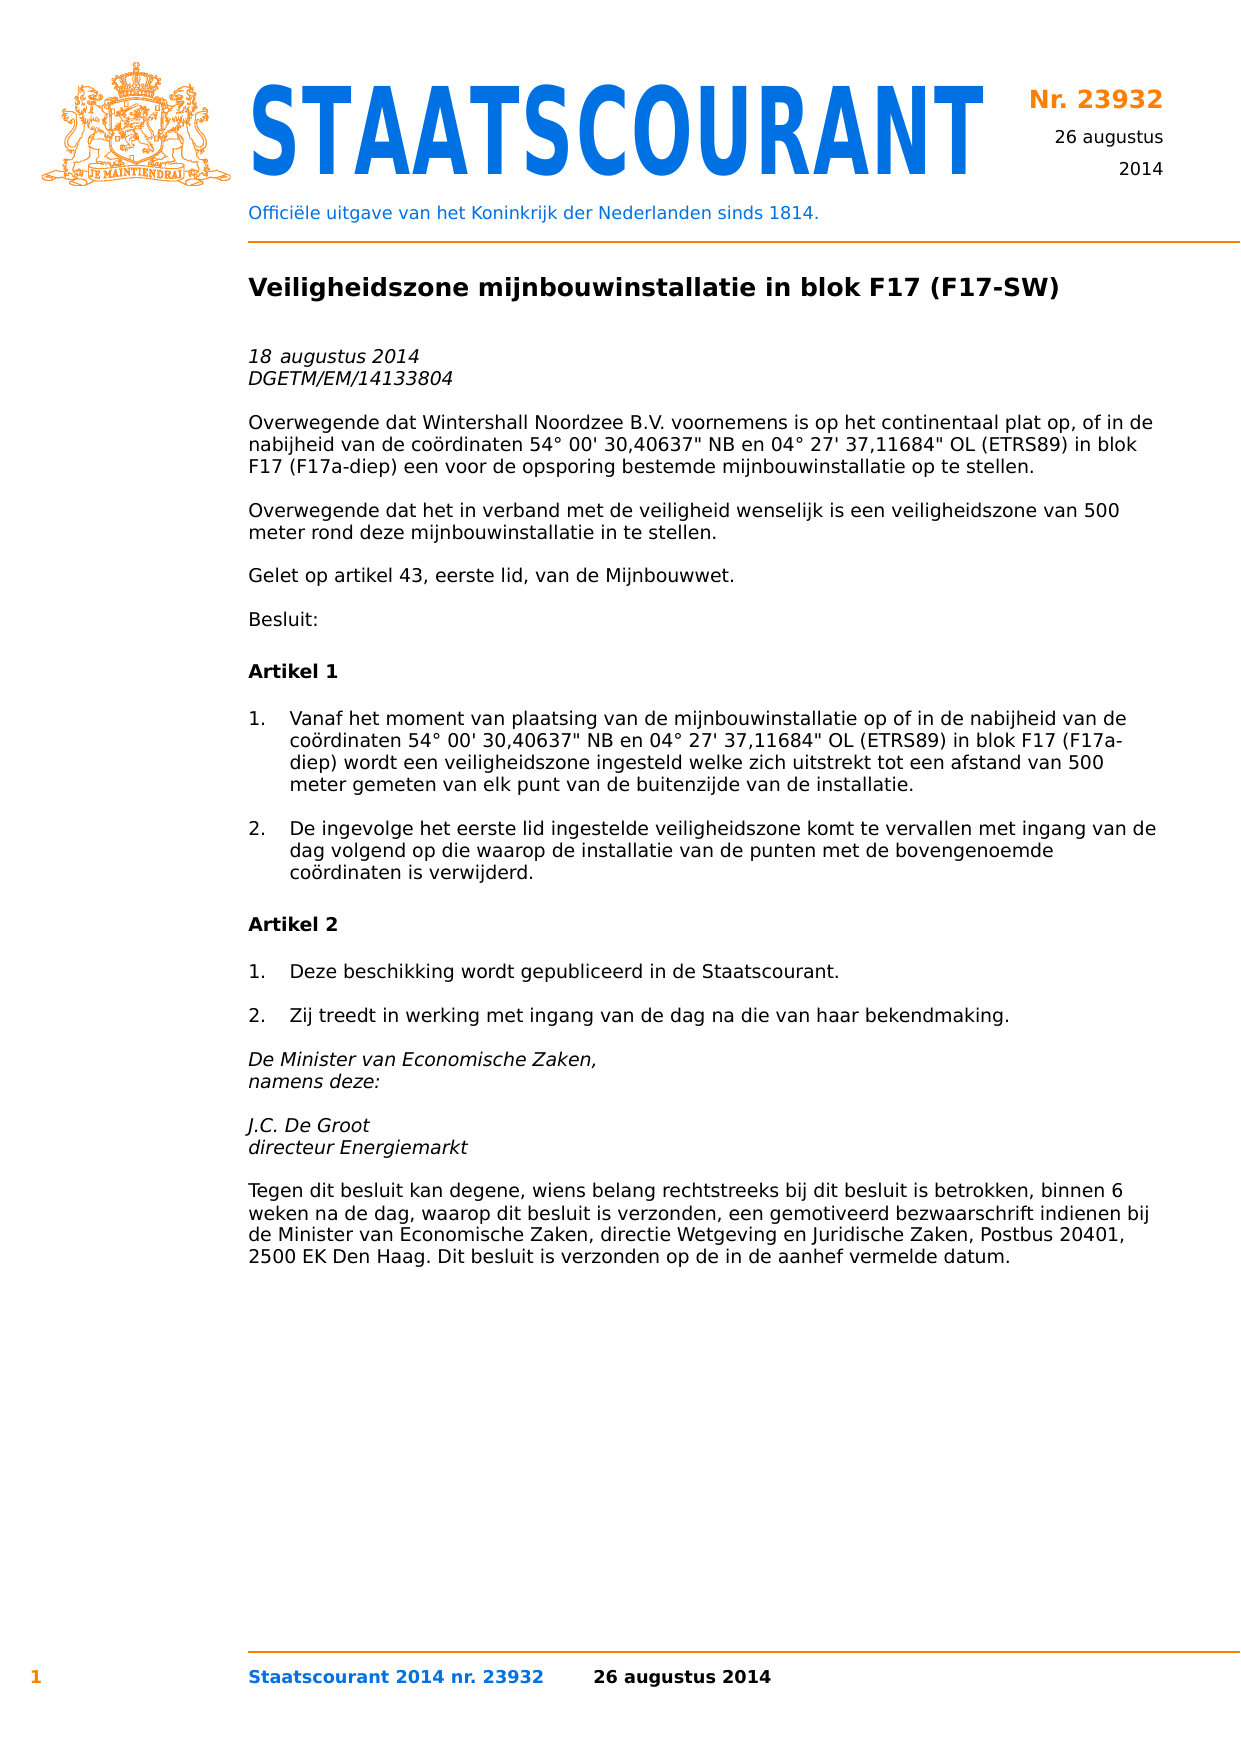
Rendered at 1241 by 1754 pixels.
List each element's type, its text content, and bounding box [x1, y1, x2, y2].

text 18 augustus 2014 [248, 346, 1163, 368]
text Overwegende dat het in verband met de veiligheid wenselijk is een veiligheidszone van 500 meter rond deze mijnbouwinstallatie in te stellen. [248, 499, 1163, 543]
text Gelet op artikel 43, eerste lid, van de Mijnbouwwet. [248, 565, 1163, 587]
table_cell 26 augustus [998, 121, 1240, 153]
subtitle Artikel 2 [248, 914, 1163, 936]
table_header STAATSCOURANT [248, 62, 998, 203]
text De Minister van Economische Zaken, namens deze: J.C. De Groot directeur Energiemarkt [248, 1049, 1163, 1158]
picture [41, 62, 231, 186]
text Besluit: [248, 609, 1163, 631]
text 1. Deze beschikking wordt gepubliceerd in de Staatscourant. [248, 961, 1163, 983]
table_header Nr. 23932 [998, 62, 1240, 121]
table_cell Officiële uitgave van het Koninkrijk der Nederlanden sinds 1814. [248, 203, 1240, 241]
subtitle Veiligheidszone mijnbouwinstallatie in blok F17 (F17-SW) [248, 273, 1163, 302]
text Overwegende dat Wintershall Noordzee B.V. voornemens is op het continentaal plat op, of in de nabijheid van de coördinaten 54° 00' 30,40637" NB en 04° 27' 37,11684" OL (ETRS89) in blok F17 (F17a-diep) een voor de opsporing bestemde mijnbouwinstallatie op te stellen. [248, 412, 1163, 478]
text Tegen dit besluit kan degene, wiens belang rechtstreeks bij dit besluit is betrokken, binnen 6 weken na de dag, waarop dit besluit is verzonden, een gemotiveerd bezwaarschrift indienen bij de Minister van Economische Zaken, directie Wetgeving en Juridische Zaken, Postbus 20401, 2500 EK Den Haag. Dit besluit is verzonden op de in de aanhef vermelde datum. [248, 1180, 1163, 1268]
table_cell 2014 [998, 153, 1240, 203]
text DGETM/EM/14133804 [248, 368, 1163, 390]
text 2. De ingevolge het eerste lid ingestelde veiligheidszone komt te vervallen met ingang van de dag volgend op die waarop de installatie van de punten met de bovengenoemde coördinaten is verwijderd. [248, 818, 1163, 884]
table_header [25, 62, 248, 241]
text 2. Zij treedt in werking met ingang van de dag na die van haar bekendmaking. [248, 1005, 1163, 1027]
text 1. Vanaf het moment van plaatsing van de mijnbouwinstallatie op of in de nabijheid van de coördinaten 54° 00' 30,40637" NB en 04° 27' 37,11684" OL (ETRS89) in blok F17 (F17a-diep) wordt een veiligheidszone ingesteld welke zich uitstrekt tot een afstand van 500 meter gemeten van elk punt van de buitenzijde van de installatie. [248, 708, 1163, 796]
subtitle Artikel 1 [248, 661, 1163, 683]
